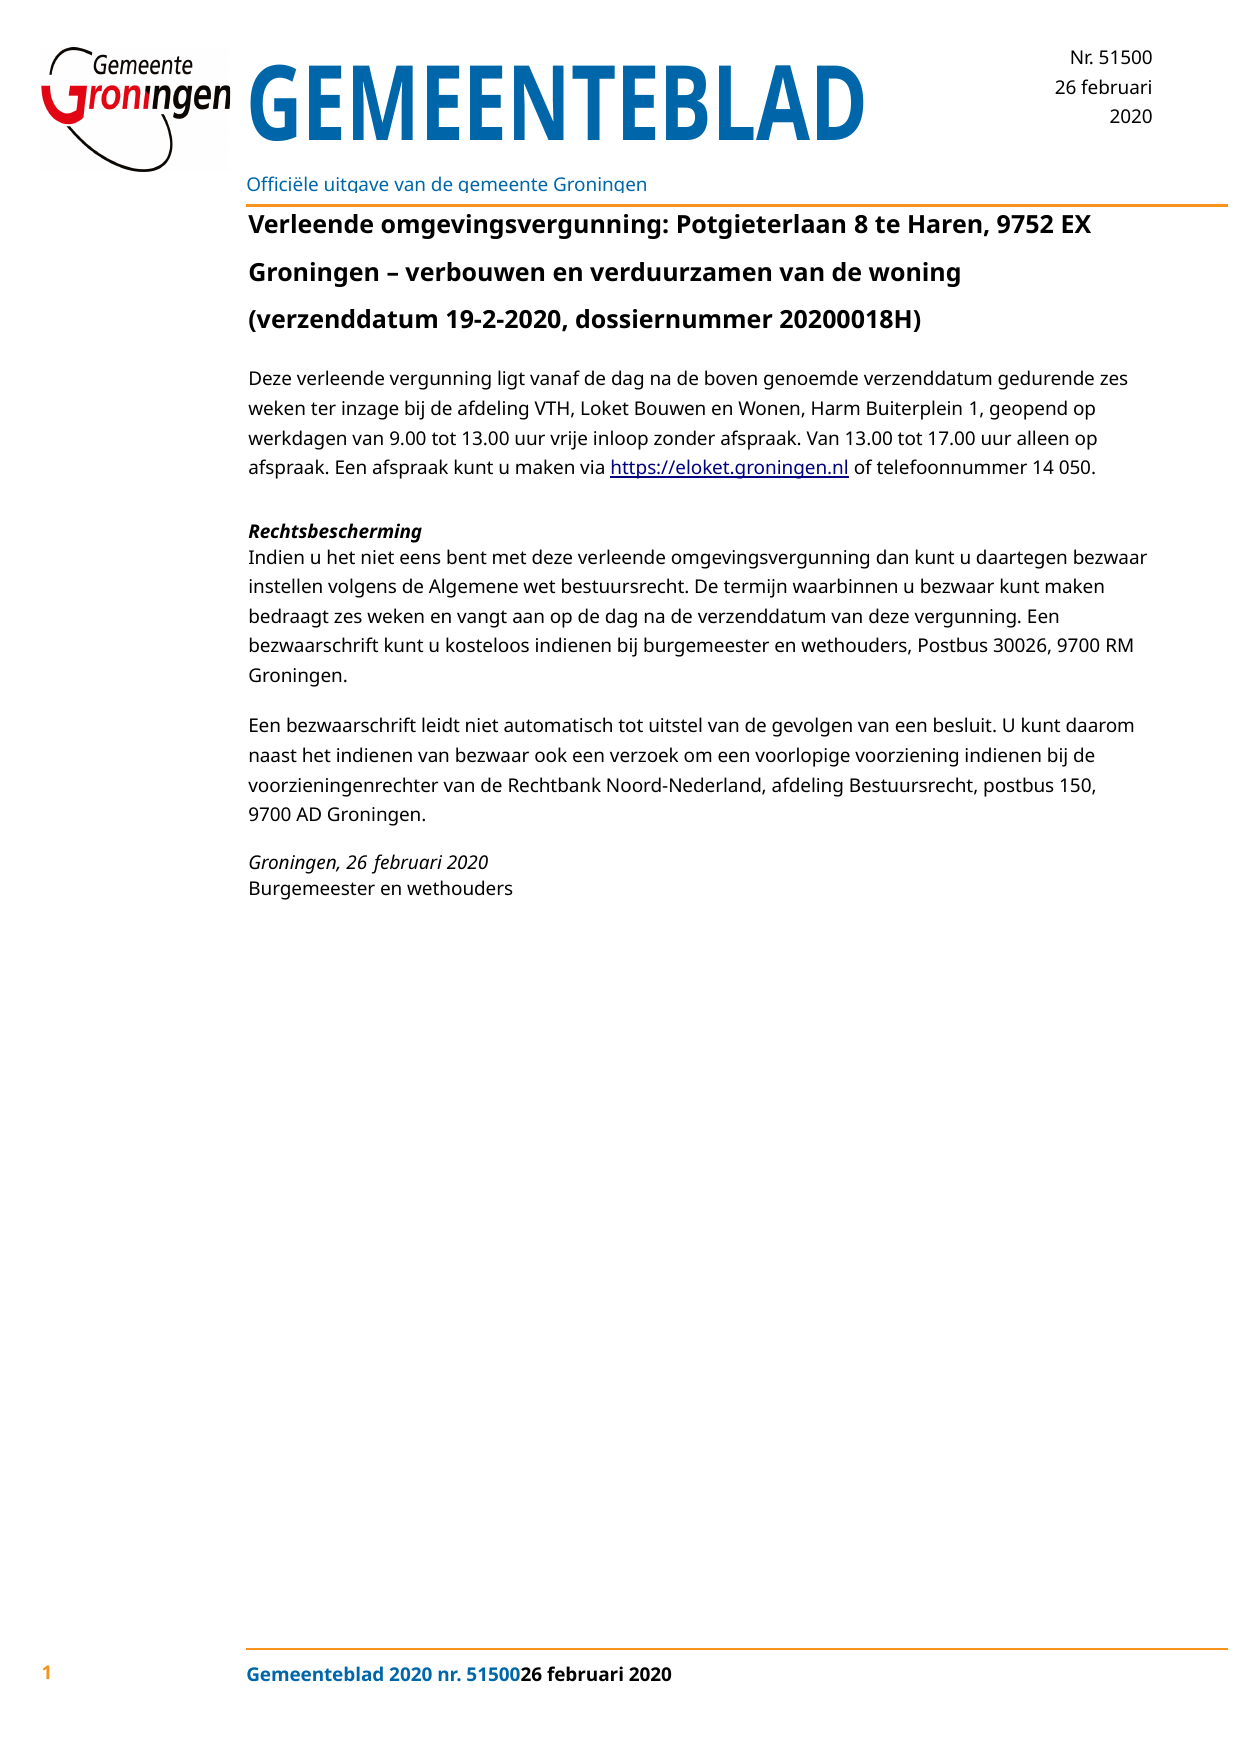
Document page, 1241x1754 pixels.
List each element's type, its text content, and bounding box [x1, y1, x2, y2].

picture [41, 47, 231, 172]
text Burgemeester en wethouders [248, 875, 1152, 901]
text Deze verleende vergunning ligt vanaf de dag na de boven genoemde verzenddatum gedurende zes weken ter inzage bij de afdeling VTH, Loket Bouwen en Wonen, Harm Buiterplein 1, geopend op werkdagen van 9.00 tot 13.00 uur vrije inloop zonder afspraak. Van 13.00 tot 17.00 uur alleen op afspraak. Een afspraak kunt u maken via https://eloket.groningen.nl of telefoonnummer 14 050. [248, 366, 1152, 480]
text Verleende omgevingsvergunning: Potgieterlaan 8 te Haren, 9752 EX Groningen – verbouwen en verduurzamen van de woning (verzenddatum 19-2-2020, dossiernummer 20200018H) [248, 207, 1152, 336]
text Indien u het niet eens bent met deze verleende omgevingsvergunning dan kunt u daartegen bezwaar instellen volgens de Algemene wet bestuursrecht. De termijn waarbinnen u bezwaar kunt maken bedraagt zes weken en vangt aan op de dag na de verzenddatum van deze vergunning. Een bezwaarschrift kunt u kosteloos indienen bij burgemeester en wethouders, Postbus 30026, 9700 RM Groningen. [248, 544, 1152, 688]
text Groningen, 26 februari 2020 [248, 849, 1152, 875]
text Een bezwaarschrift leidt niet automatisch tot uitstel van de gevolgen van een besluit. U kunt daarom naast het indienen van bezwaar ook een verzoek om een voorlopige voorziening indienen bij de voorzieningenrechter van de Rechtbank Noord-Nederland, afdeling Bestuursrecht, postbus 150, 9700 AD Groningen. [248, 713, 1152, 827]
text Rechtsbescherming [248, 518, 1152, 544]
